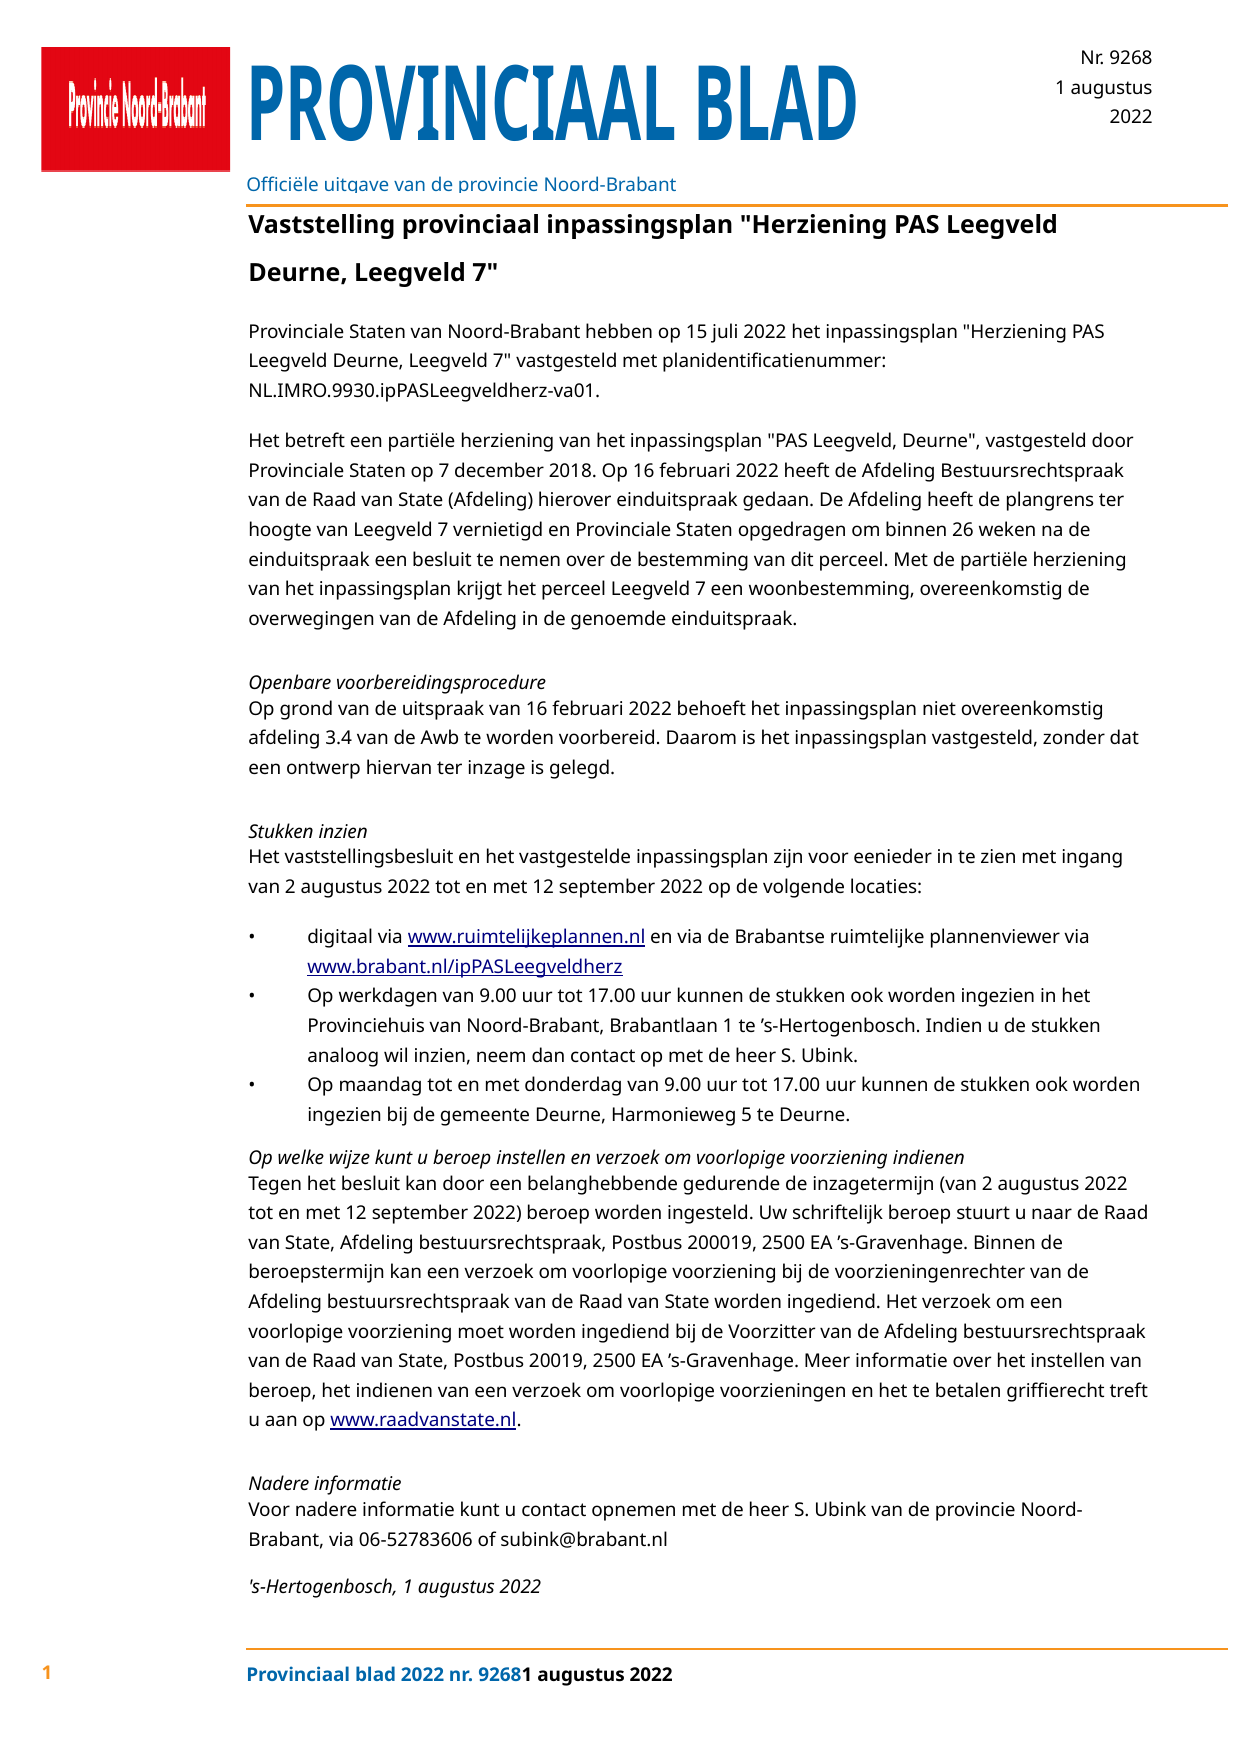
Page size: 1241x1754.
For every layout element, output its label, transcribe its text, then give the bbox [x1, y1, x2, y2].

picture [41, 47, 231, 172]
text Op grond van de uitspraak van 16 februari 2022 behoeft het inpassingsplan niet overeenkomstig afdeling 3.4 van de Awb te worden voorbereid. Daarom is het inpassingsplan vastgesteld, zonder dat een ontwerp hiervan ter inzage is gelegd. [248, 695, 1152, 779]
text 's-Hertogenbosch, 1 augustus 2022 [248, 1574, 1152, 1599]
text Op welke wijze kunt u beroep instellen en verzoek om voorlopige voorziening indienen [248, 1144, 1152, 1170]
list Op werkdagen van 9.00 uur tot 17.00 uur kunnen de stukken ook worden ingezien in het Provinciehuis van Noord-Brabant, Brabantlaan 1 te ’s-Hertogenbosch. Indien u de stukken analoog wil inzien, neem dan contact op met de heer S. Ubink. [248, 983, 1152, 1068]
text Het vaststellingsbesluit en het vastgestelde inpassingsplan zijn voor eenieder in te zien met ingang van 2 augustus 2022 tot en met 12 september 2022 op de volgende locaties: [248, 843, 1152, 899]
text Het betreft een partiële herziening van het inpassingsplan "PAS Leegveld, Deurne", vastgesteld door Provinciale Staten op 7 december 2018. Op 16 februari 2022 heeft de Afdeling Bestuursrechtspraak van de Raad van State (Afdeling) hierover einduitspraak gedaan. De Afdeling heeft de plangrens ter hoogte van Leegveld 7 vernietigd en Provinciale Staten opgedragen om binnen 26 weken na de einduitspraak een besluit te nemen over de bestemming van dit perceel. Met de partiële herziening van het inpassingsplan krijgt het perceel Leegveld 7 een woonbestemming, overeenkomstig de overwegingen van de Afdeling in de genoemde einduitspraak. [248, 427, 1152, 631]
list digitaal via www.ruimtelijkeplannen.nl en via de Brabantse ruimtelijke plannenviewer via www.brabant.nl/ipPASLeegveldherz [248, 923, 1152, 979]
text Provinciale Staten van Noord-Brabant hebben op 15 juli 2022 het inpassingsplan "Herziening PAS Leegveld Deurne, Leegveld 7" vastgesteld met planidentificatienummer: NL.IMRO.9930.ipPASLeegveldherz-va01. [248, 318, 1152, 403]
text Nadere informatie [248, 1471, 1152, 1496]
list Op maandag tot en met donderdag van 9.00 uur tot 17.00 uur kunnen de stukken ook worden ingezien bij de gemeente Deurne, Harmonieweg 5 te Deurne. [248, 1071, 1152, 1127]
text Openbare voorbereidingsprocedure [248, 669, 1152, 695]
text Vaststelling provinciaal inpassingsplan "Herziening PAS Leegveld Deurne, Leegveld 7" [248, 207, 1152, 288]
text Stukken inzien [248, 818, 1152, 843]
text Voor nadere informatie kunt u contact opnemen met de heer S. Ubink van de provincie Noord-Brabant, via 06-52783606 of subink@brabant.nl [248, 1496, 1152, 1552]
text Tegen het besluit kan door een belanghebbende gedurende de inzagetermijn (van 2 augustus 2022 tot en met 12 september 2022) beroep worden ingesteld. Uw schriftelijk beroep stuurt u naar de Raad van State, Afdeling bestuursrechtspraak, Postbus 200019, 2500 EA ’s-Gravenhage. Binnen de beroepstermijn kan een verzoek om voorlopige voorziening bij de voorzieningenrechter van de Afdeling bestuursrechtspraak van de Raad van State worden ingediend. Het verzoek om een voorlopige voorziening moet worden ingediend bij de Voorzitter van de Afdeling bestuursrechtspraak van de Raad van State, Postbus 20019, 2500 EA ’s-Gravenhage. Meer informatie over het instellen van beroep, het indienen van een verzoek om voorlopige voorzieningen en het te betalen griffierecht treft u aan op www.raadvanstate.nl. [248, 1170, 1152, 1432]
